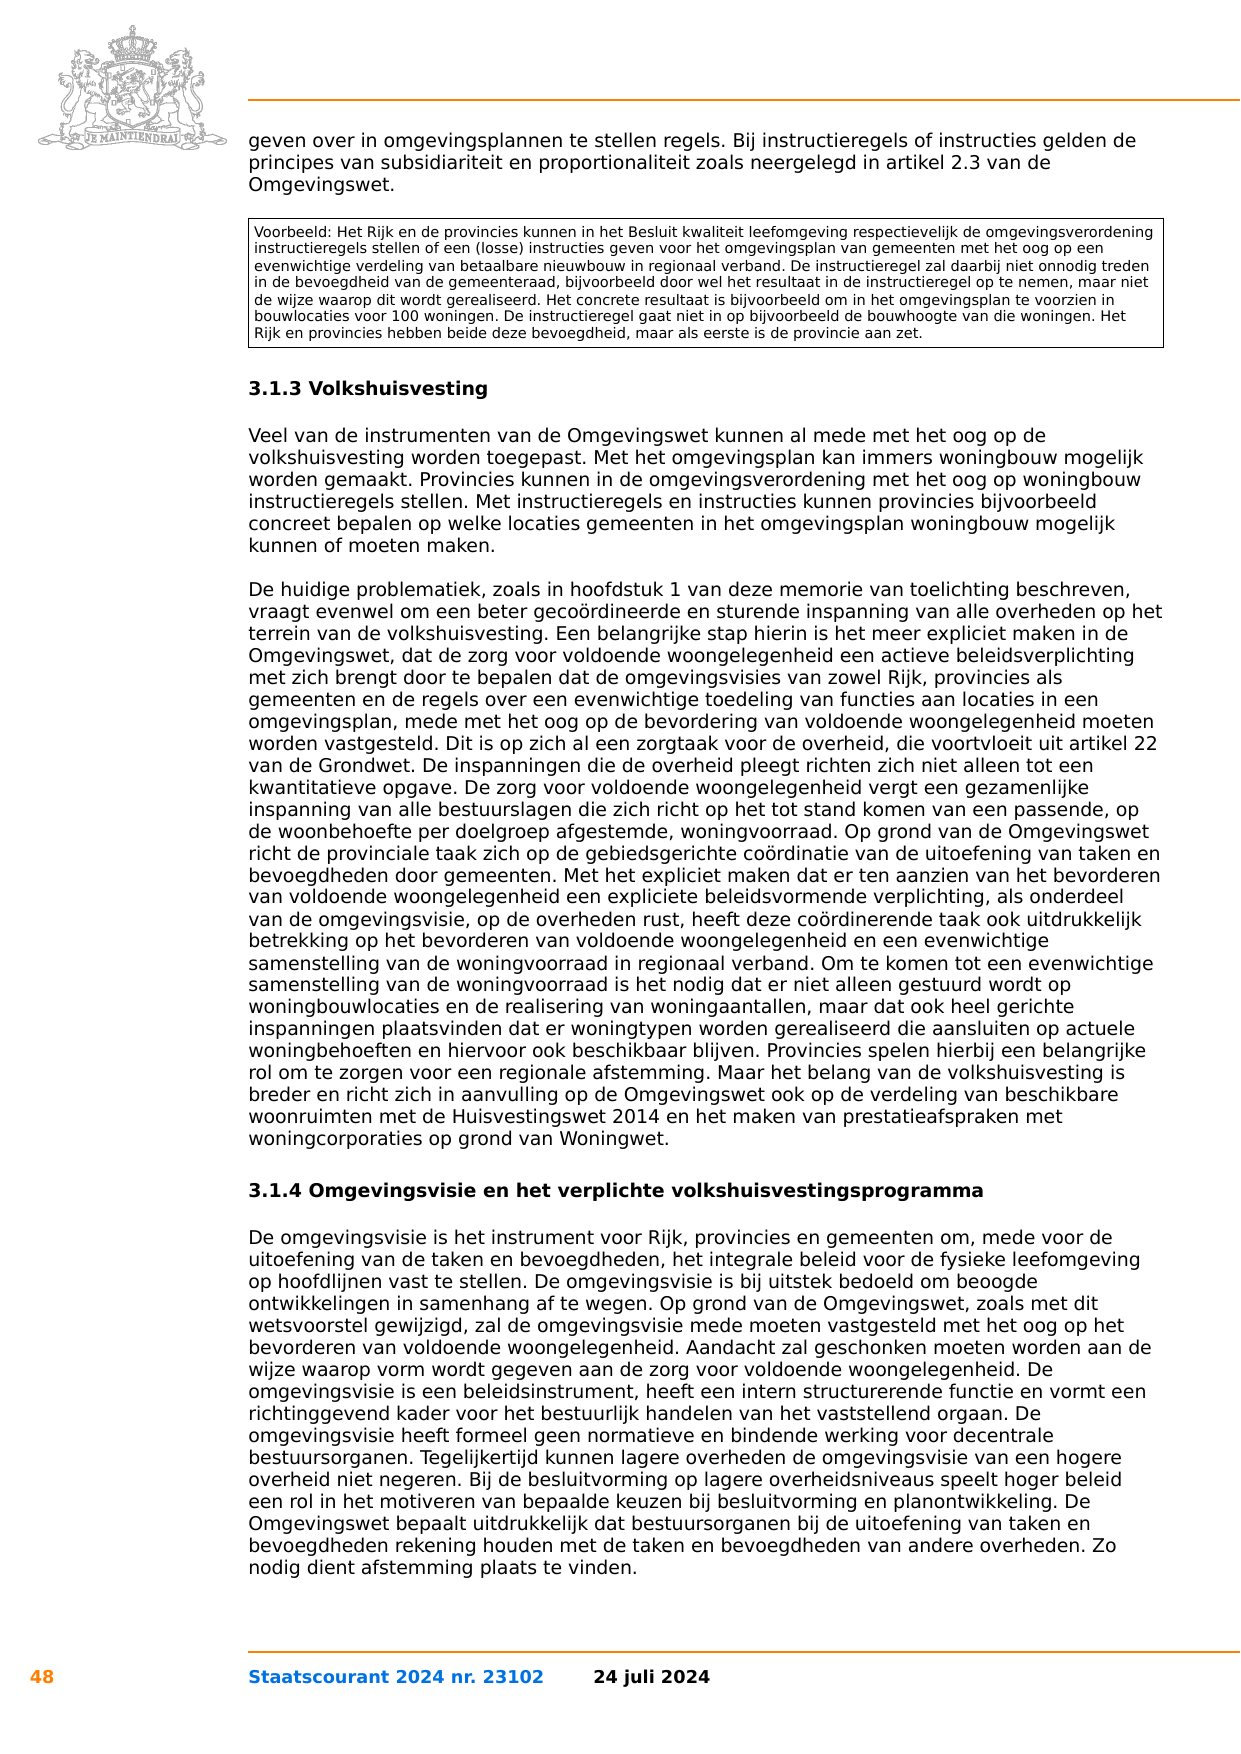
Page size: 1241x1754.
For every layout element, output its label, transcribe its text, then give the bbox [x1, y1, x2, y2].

text De omgevingsvisie is het instrument voor Rijk, provincies en gemeenten om, mede voor de uitoefening van de taken en bevoegdheden, het integrale beleid voor de fysieke leefomgeving op hoofdlijnen vast te stellen. De omgevingsvisie is bij uitstek bedoeld om beoogde ontwikkelingen in samenhang af te wegen. Op grond van de Omgevingswet, zoals met dit wetsvoorstel gewijzigd, zal de omgevingsvisie mede moeten vastgesteld met het oog op het bevorderen van voldoende woongelegenheid. Aandacht zal geschonken moeten worden aan de wijze waarop vorm wordt gegeven aan de zorg voor voldoende woongelegenheid. De omgevingsvisie is een beleidsinstrument, heeft een intern structurerende functie en vormt een richtinggevend kader voor het bestuurlijk handelen van het vaststellend orgaan. De omgevingsvisie heeft formeel geen normatieve en bindende werking voor decentrale bestuursorganen. Tegelijkertijd kunnen lagere overheden de omgevingsvisie van een hogere overheid niet negeren. Bij de besluitvorming op lagere overheidsniveaus speelt hoger beleid een rol in het motiveren van bepaalde keuzen bij besluitvorming en planontwikkeling. De Omgevingswet bepaalt uitdrukkelijk dat bestuursorganen bij de uitoefening van taken en bevoegdheden rekening houden met de taken en bevoegdheden van andere overheden. Zo nodig dient afstemming plaats te vinden. [248, 1227, 1163, 1579]
text geven over in omgevingsplannen te stellen regels. Bij instructieregels of instructies gelden de principes van subsidiariteit en proportionaliteit zoals neergelegd in artikel 2.3 van de Omgevingswet. [248, 130, 1163, 196]
subtitle 3.1.4 Omgevingsvisie en het verplichte volkshuisvestingsprogramma [248, 1180, 1163, 1202]
text De huidige problematiek, zoals in hoofdstuk 1 van deze memorie van toelichting beschreven, vraagt evenwel om een beter gecoördineerde en sturende inspanning van alle overheden op het terrein van de volkshuisvesting. Een belangrijke stap hierin is het meer expliciet maken in de Omgevingswet, dat de zorg voor voldoende woongelegenheid een actieve beleidsverplichting met zich brengt door te bepalen dat de omgevingsvisies van zowel Rijk, provincies als gemeenten en de regels over een evenwichtige toedeling van functies aan locaties in een omgevingsplan, mede met het oog op de bevordering van voldoende woongelegenheid moeten worden vastgesteld. Dit is op zich al een zorgtaak voor de overheid, die voortvloeit uit artikel 22 van de Grondwet. De inspanningen die de overheid pleegt richten zich niet alleen tot een kwantitatieve opgave. De zorg voor voldoende woongelegenheid vergt een gezamenlijke inspanning van alle bestuurslagen die zich richt op het tot stand komen van een passende, op de woonbehoefte per doelgroep afgestemde, woningvoorraad. Op grond van de Omgevingswet richt de provinciale taak zich op de gebiedsgerichte coördinatie van de uitoefening van taken en bevoegdheden door gemeenten. Met het expliciet maken dat er ten aanzien van het bevorderen van voldoende woongelegenheid een expliciete beleidsvormende verplichting, als onderdeel van de omgevingsvisie, op de overheden rust, heeft deze coördinerende taak ook uitdrukkelijk betrekking op het bevorderen van voldoende woongelegenheid en een evenwichtige samenstelling van de woningvoorraad in regionaal verband. Om te komen tot een evenwichtige samenstelling van de woningvoorraad is het nodig dat er niet alleen gestuurd wordt op woningbouwlocaties en de realisering van woningaantallen, maar dat ook heel gerichte inspanningen plaatsvinden dat er woningtypen worden gerealiseerd die aansluiten op actuele woningbehoeften en hiervoor ook beschikbaar blijven. Provincies spelen hierbij een belangrijke rol om te zorgen voor een regionale afstemming. Maar het belang van de volkshuisvesting is breder en richt zich in aanvulling op de Omgevingswet ook op de verdeling van beschikbare woonruimten met de Huisvestingswet 2014 en het maken van prestatieafspraken met woningcorporaties op grond van Woningwet. [248, 579, 1163, 1150]
subtitle 3.1.3 Volkshuisvesting [248, 378, 1163, 400]
text Veel van de instrumenten van de Omgevingswet kunnen al mede met het oog op de volkshuisvesting worden toegepast. Met het omgevingsplan kan immers woningbouw mogelijk worden gemaakt. Provincies kunnen in de omgevingsverordening met het oog op woningbouw instructieregels stellen. Met instructieregels en instructies kunnen provincies bijvoorbeeld concreet bepalen op welke locaties gemeenten in het omgevingsplan woningbouw mogelijk kunnen of moeten maken. [248, 425, 1163, 557]
picture [38, 25, 227, 150]
table_header Voorbeeld: Het Rijk en de provincies kunnen in het Besluit kwaliteit leefomgeving respectievelijk de omgevingsverordening instructieregels stellen of een (losse) instructies geven voor het omgevingsplan van gemeenten met het oog op een evenwichtige verdeling van betaalbare nieuwbouw in regionaal verband. De instructieregel zal daarbij niet onnodig treden in de bevoegdheid van de gemeenteraad, bijvoorbeeld door wel het resultaat in de instructieregel op te nemen, maar niet de wijze waarop dit wordt gerealiseerd. Het concrete resultaat is bijvoorbeeld om in het omgevingsplan te voorzien in bouwlocaties voor 100 woningen. De instructieregel gaat niet in op bijvoorbeeld de bouwhoogte van die woningen. Het Rijk en provincies hebben beide deze bevoegdheid, maar als eerste is de provincie aan zet. [249, 219, 1163, 347]
